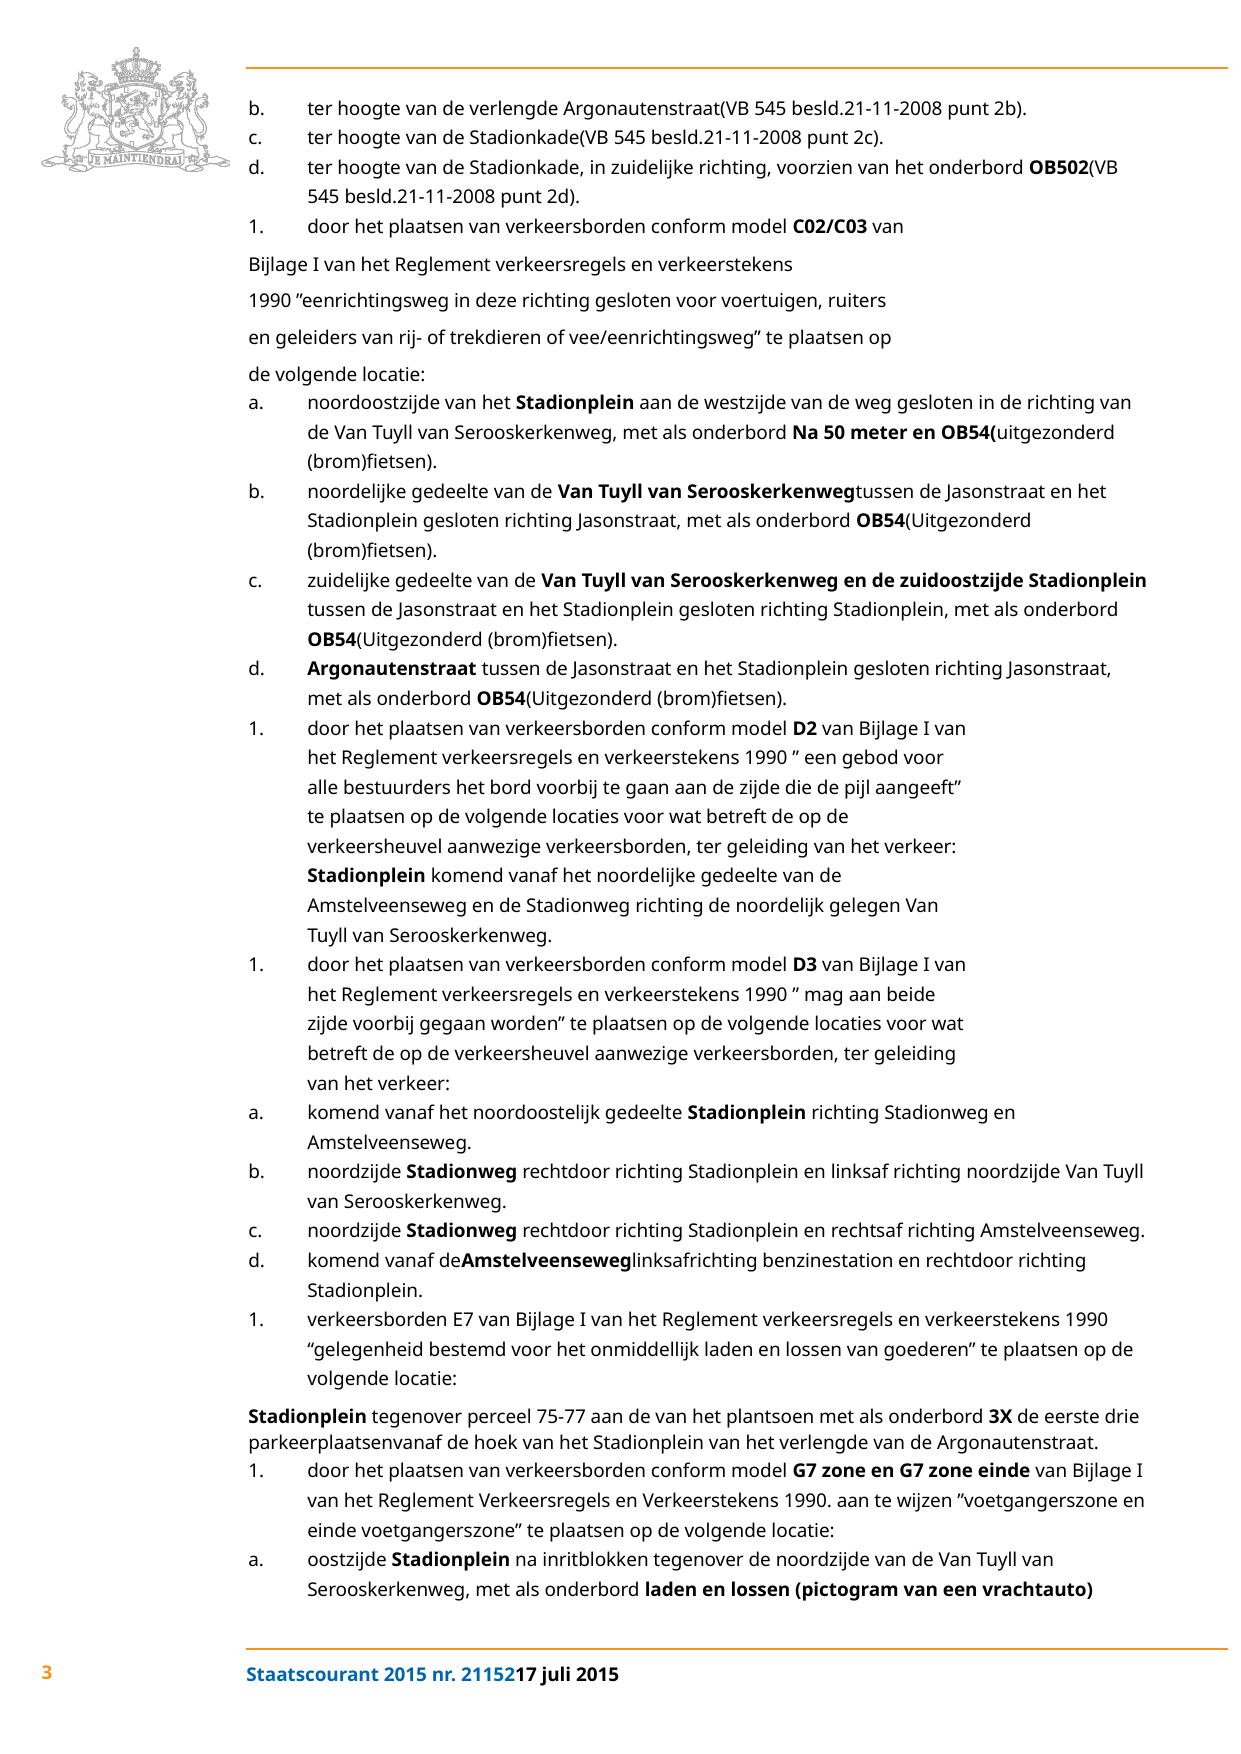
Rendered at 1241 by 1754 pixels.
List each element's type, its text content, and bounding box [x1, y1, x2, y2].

list verkeersheuvel aanwezige verkeersborden, ter geleiding van het verkeer: [248, 833, 1152, 859]
list Amstelveenseweg en de Stadionweg richting de noordelijk gelegen Van [248, 892, 1152, 918]
text Bijlage I van het Reglement verkeersregels en verkeerstekens [248, 251, 1152, 277]
text Stadionplein tegenover perceel 75-77 aan de van het plantsoen met als onderbord 3X de eerste drie parkeerplaatsenvanaf de hoek van het Stadionplein van het verlengde van de Argonautenstraat. [248, 1403, 1152, 1455]
text 1990 ”eenrichtingsweg in deze richting gesloten voor voertuigen, ruiters [248, 288, 1152, 313]
list zijde voorbij gegaan worden” te plaatsen op de volgende locaties voor wat [248, 1011, 1152, 1036]
list ter hoogte van de Stadionkade(VB 545 besld.21-11-2008 punt 2c). [248, 124, 1152, 150]
list Stadionplein komend vanaf het noordelijke gedeelte van de [248, 863, 1152, 888]
list alle bestuurders het bord voorbij te gaan aan de zijde die de pijl aangeeft” [248, 774, 1152, 800]
list door het plaatsen van verkeersborden conform model D2 van Bijlage I van [248, 715, 1152, 741]
list komend vanaf deAmstelveenseweglinksafrichting benzinestation en rechtdoor richting Stadionplein. [248, 1247, 1152, 1303]
list oostzijde Stadionplein na inritblokken tegenover de noordzijde van de Van Tuyll van Serooskerkenweg, met als onderbord laden en lossen (pictogram van een vrachtauto) [248, 1546, 1152, 1602]
list door het plaatsen van verkeersborden conform model D3 van Bijlage I van [248, 951, 1152, 977]
list betreft de op de verkeersheuvel aanwezige verkeersborden, ter geleiding [248, 1040, 1152, 1066]
list noordzijde Stadionweg rechtdoor richting Stadionplein en linksaf richting noordzijde Van Tuyll van Serooskerkenweg. [248, 1158, 1152, 1214]
list zuidelijke gedeelte van de Van Tuyll van Serooskerkenweg en de zuidoostzijde Stadionplein tussen de Jasonstraat en het Stadionplein gesloten richting Stadionplein, met als onderbord OB54(Uitgezonderd (brom)fietsen). [248, 567, 1152, 652]
text de volgende locatie: [248, 361, 1152, 387]
list door het plaatsen van verkeersborden conform model C02/C03 van [248, 213, 1152, 239]
list noordoostzijde van het Stadionplein aan de westzijde van de weg gesloten in de richting van de Van Tuyll van Serooskerkenweg, met als onderbord Na 50 meter en OB54(uitgezonderd (brom)fietsen). [248, 389, 1152, 474]
list door het plaatsen van verkeersborden conform model G7 zone en G7 zone einde van Bijlage I van het Reglement Verkeersregels en Verkeerstekens 1990. aan te wijzen ”voetgangerszone en einde voetgangerszone” te plaatsen op de volgende locatie: [248, 1458, 1152, 1542]
list verkeersborden E7 van Bijlage I van het Reglement verkeersregels en verkeerstekens 1990 “gelegenheid bestemd voor het onmiddellijk laden en lossen van goederen” te plaatsen op de volgende locatie: [248, 1306, 1152, 1391]
list komend vanaf het noordoostelijk gedeelte Stadionplein richting Stadionweg en Amstelveenseweg. [248, 1099, 1152, 1155]
text en geleiders van rij- of trekdieren of vee/eenrichtingsweg” te plaatsen op [248, 324, 1152, 350]
picture [41, 47, 231, 172]
list te plaatsen op de volgende locaties voor wat betreft de op de [248, 803, 1152, 829]
list het Reglement verkeersregels en verkeerstekens 1990 ” een gebod voor [248, 744, 1152, 770]
list noordzijde Stadionweg rechtdoor richting Stadionplein en rechtsaf richting Amstelveenseweg. [248, 1218, 1152, 1243]
list van het verkeer: [248, 1070, 1152, 1096]
list het Reglement verkeersregels en verkeerstekens 1990 ” mag aan beide [248, 981, 1152, 1007]
list ter hoogte van de Stadionkade, in zuidelijke richting, voorzien van het onderbord OB502(VB 545 besld.21-11-2008 punt 2d). [248, 154, 1152, 209]
list Argonautenstraat tussen de Jasonstraat en het Stadionplein gesloten richting Jasonstraat, met als onderbord OB54(Uitgezonderd (brom)fietsen). [248, 656, 1152, 711]
list Tuyll van Serooskerkenweg. [248, 922, 1152, 948]
list ter hoogte van de verlengde Argonautenstraat(VB 545 besld.21-11-2008 punt 2b). [248, 95, 1152, 121]
list noordelijke gedeelte van de Van Tuyll van Serooskerkenwegtussen de Jasonstraat en het Stadionplein gesloten richting Jasonstraat, met als onderbord OB54(Uitgezonderd (brom)fietsen). [248, 478, 1152, 563]
